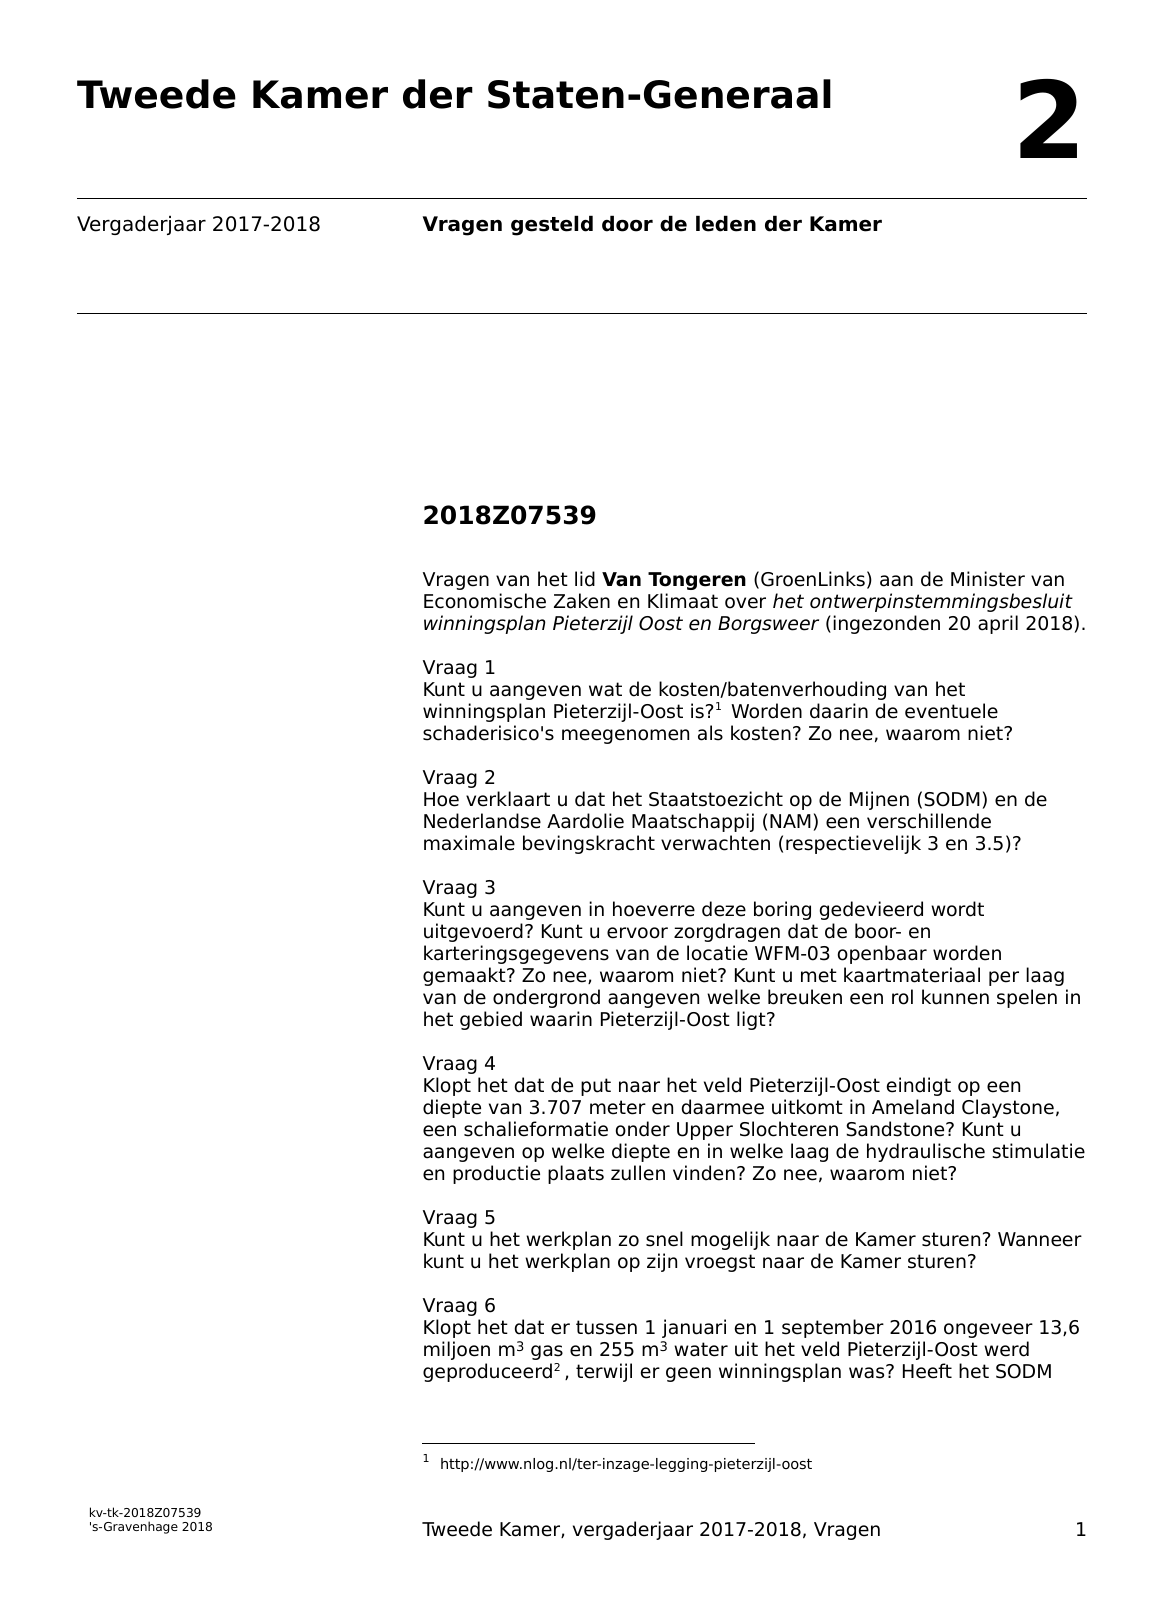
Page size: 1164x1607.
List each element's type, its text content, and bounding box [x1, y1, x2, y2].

table_header Tweede Kamer der Staten-Generaal [77, 59, 886, 198]
table_header 2 [886, 59, 1087, 198]
text Kunt u aangeven in hoeverre deze boring gedevieerd wordt uitgevoerd? Kunt u ervoor zorgdragen dat de boor- en karteringsgegevens van de locatie WFM-03 openbaar worden gemaakt? Zo nee, waarom niet? Kunt u met kaartmateriaal per laag van de ondergrond aangeven welke breuken een rol kunnen spelen in het gebied waarin Pieterzijl-Oost ligt? [422, 899, 1087, 1031]
text Vraag 4 [422, 1053, 1087, 1075]
text Hoe verklaart u dat het Staatstoezicht op de Mijnen (SODM) en de Nederlandse Aardolie Maatschappij (NAM) een verschillende maximale bevingskracht verwachten (respectievelijk 3 en 3.5)? [422, 789, 1087, 855]
text Klopt het dat de put naar het veld Pieterzijl-Oost eindigt op een diepte van 3.707 meter en daarmee uitkomt in Ameland Claystone, een schalieformatie onder Upper Slochteren Sandstone? Kunt u aangeven op welke diepte en in welke laag de hydraulische stimulatie en productie plaats zullen vinden? Zo nee, waarom niet? [422, 1075, 1087, 1185]
text Vraag 1 [422, 657, 1087, 679]
text Kunt u het werkplan zo snel mogelijk naar de Kamer sturen? Wanneer kunt u het werkplan op zijn vroegst naar de Kamer sturen? [422, 1229, 1087, 1273]
text Klopt het dat er tussen 1 januari en 1 september 2016 ongeveer 13,6 miljoen m3 gas en 255 m3 water uit het veld Pieterzijl-Oost werd geproduceerd, terwijl er geen winningsplan was? Heeft het SODM [422, 1317, 1087, 1383]
table_cell Vergaderjaar 2017-2018 [77, 199, 422, 313]
text Vraag 2 [422, 767, 1087, 789]
text Vragen van het lid Van Tongeren (GroenLinks) aan de Minister van Economische Zaken en Klimaat over het ontwerpinstemmingsbesluit winningsplan Pieterzijl Oost en Borgsweer (ingezonden 20 april 2018). [422, 569, 1087, 635]
text 's-Gravenhage 2018 [88, 1520, 323, 1534]
text kv-tk-2018Z07539 [88, 1506, 323, 1520]
text Vraag 5 [422, 1207, 1087, 1229]
text Vraag 6 [422, 1295, 1087, 1317]
text 2018Z07539 [422, 501, 1087, 531]
text Kunt u aangeven wat de kosten/batenverhouding van het winningsplan Pieterzijl-Oost is? Worden daarin de eventuele schaderisico's meegenomen als kosten? Zo nee, waarom niet? [422, 679, 1087, 745]
table_cell Vragen gesteld door de leden der Kamer [422, 199, 1087, 313]
text Vraag 3 [422, 877, 1087, 899]
text http://www.nlog.nl/ter-inzage-legging-pieterzijl-oost [422, 1452, 1087, 1474]
